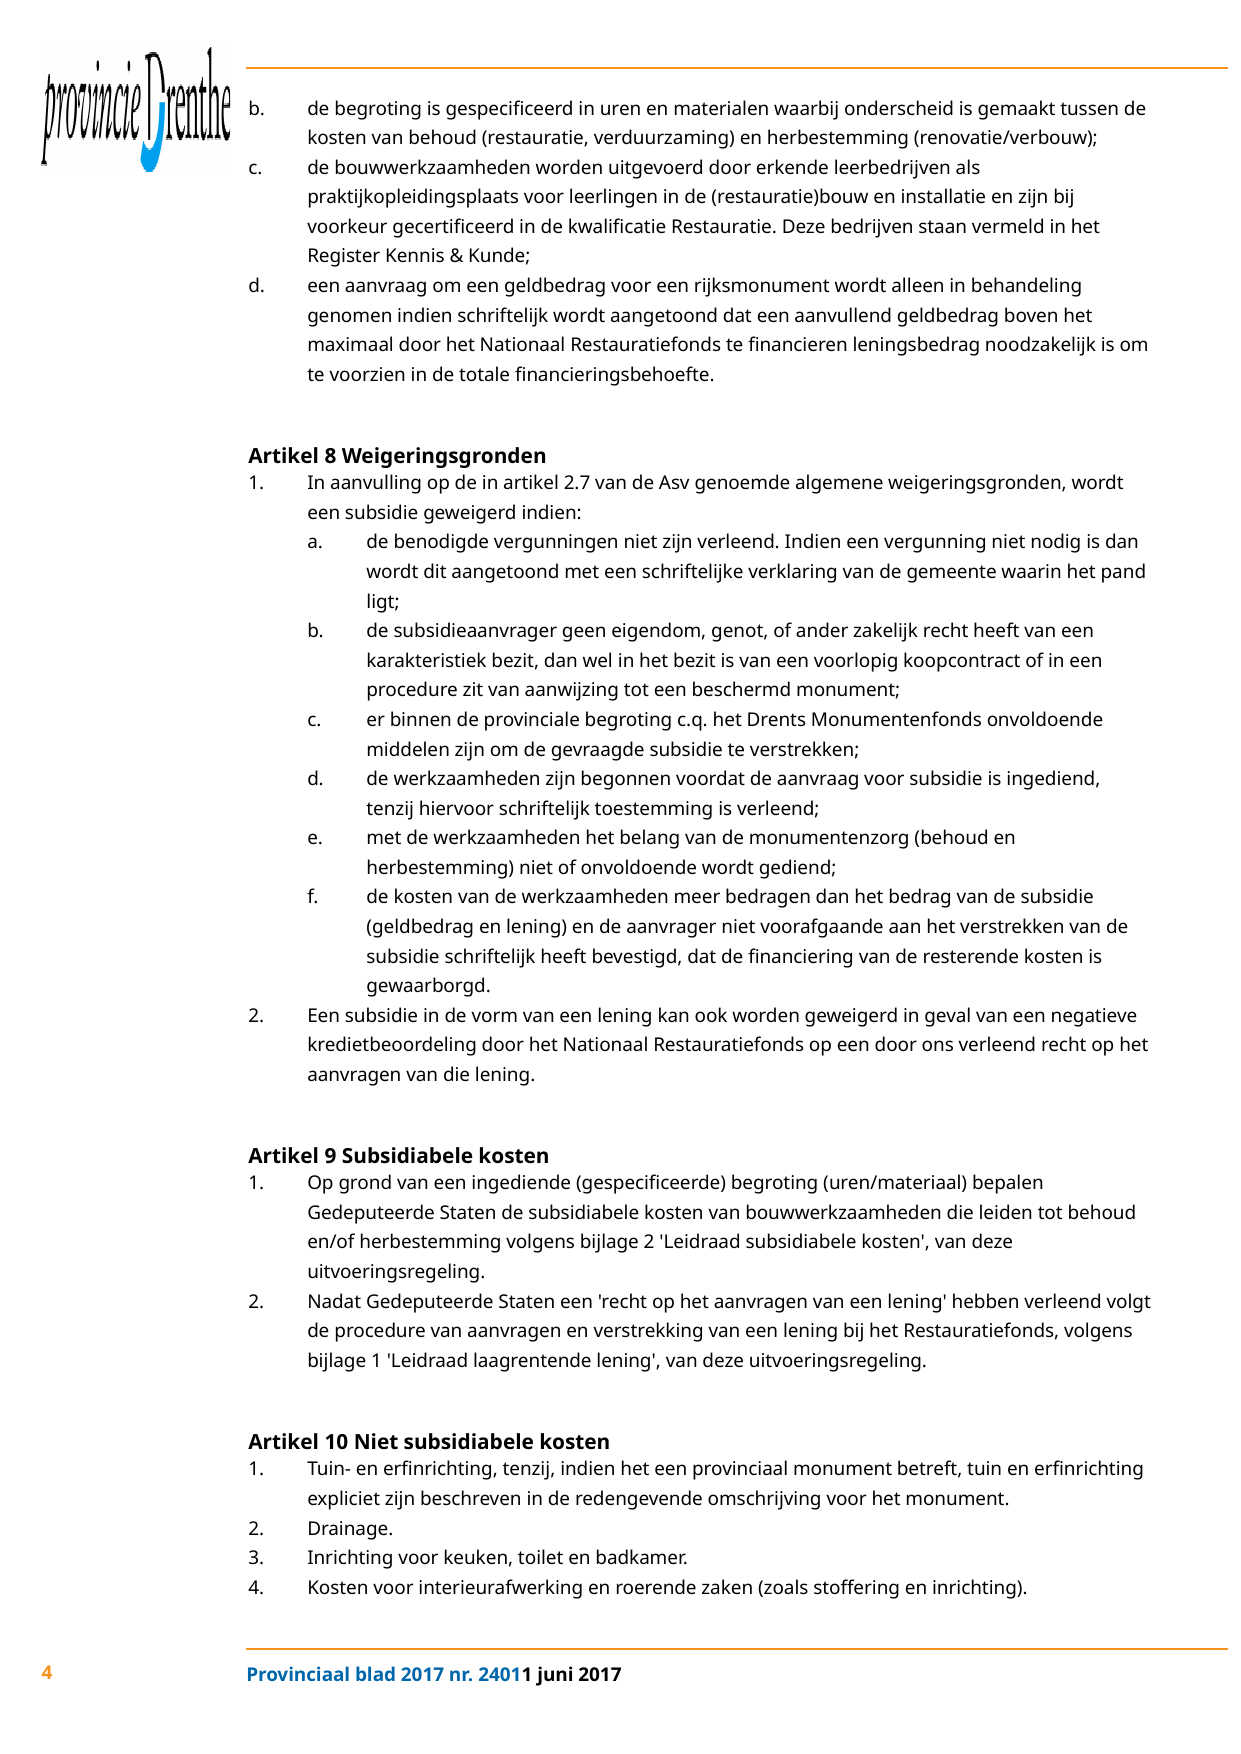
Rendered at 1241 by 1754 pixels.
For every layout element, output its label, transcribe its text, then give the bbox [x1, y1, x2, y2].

list Op grond van een ingediende (gespecificeerde) begroting (uren/materiaal) bepalen Gedeputeerde Staten de subsidiabele kosten van bouwwerkzaamheden die leiden tot behoud en/of herbestemming volgens bijlage 2 'Leidraad subsidiabele kosten', van deze uitvoeringsregeling. [248, 1169, 1152, 1284]
picture [41, 47, 231, 172]
list Tuin- en erfinrichting, tenzij, indien het een provinciaal monument betreft, tuin en erfinrichting expliciet zijn beschreven in de redengevende omschrijving voor het monument. [248, 1456, 1152, 1511]
list In aanvulling op de in artikel 2.7 van de Asv genoemde algemene weigeringsgronden, wordt een subsidie geweigerd indien: [248, 469, 1152, 525]
list met de werkzaamheden het belang van de monumentenzorg (behoud en herbestemming) niet of onvoldoende wordt gediend; [307, 824, 1152, 880]
list de benodigde vergunningen niet zijn verleend. Indien een vergunning niet nodig is dan wordt dit aangetoond met een schriftelijke verklaring van de gemeente waarin het pand ligt; [307, 529, 1152, 613]
list de werkzaamheden zijn begonnen voordat de aanvraag voor subsidie is ingediend, tenzij hiervoor schriftelijk toestemming is verleend; [307, 765, 1152, 821]
list Een subsidie in de vorm van een lening kan ook worden geweigerd in geval van een negatieve kredietbeoordeling door het Nationaal Restauratiefonds op een door ons verleend recht op het aanvragen van die lening. [248, 1002, 1152, 1087]
list een aanvraag om een geldbedrag voor een rijksmonument wordt alleen in behandeling genomen indien schriftelijk wordt aangetoond dat een aanvullend geldbedrag boven het maximaal door het Nationaal Restauratiefonds te financieren leningsbedrag noodzakelijk is om te voorzien in de totale financieringsbehoefte. [248, 272, 1152, 387]
list Kosten voor interieurafwerking en roerende zaken (zoals stoffering en inrichting). [248, 1574, 1152, 1599]
list Inrichting voor keuken, toilet en badkamer. [248, 1544, 1152, 1570]
list de kosten van de werkzaamheden meer bedragen dan het bedrag van de subsidie (geldbedrag en lening) en de aanvrager niet voorafgaande aan het verstrekken van de subsidie schriftelijk heeft bevestigd, dat de financiering van de resterende kosten is gewaarborgd. [307, 884, 1152, 998]
list de bouwwerkzaamheden worden uitgevoerd door erkende leerbedrijven als praktijkopleidingsplaats voor leerlingen in de (restauratie)bouw en installatie en zijn bij voorkeur gecertificeerd in de kwalificatie Restauratie. Deze bedrijven staan vermeld in het Register Kennis & Kunde; [248, 154, 1152, 268]
text Artikel 9 Subsidiabele kosten [248, 1141, 1152, 1169]
text Artikel 10 Niet subsidiabele kosten [248, 1427, 1152, 1456]
list Drainage. [248, 1515, 1152, 1540]
list de subsidieaanvrager geen eigendom, genot, of ander zakelijk recht heeft van een karakteristiek bezit, dan wel in het bezit is van een voorlopig koopcontract of in een procedure zit van aanwijzing tot een beschermd monument; [307, 617, 1152, 702]
list Nadat Gedeputeerde Staten een 'recht op het aanvragen van een lening' hebben verleend volgt de procedure van aanvragen en verstrekking van een lening bij het Restauratiefonds, volgens bijlage 1 'Leidraad laagrentende lening', van deze uitvoeringsregeling. [248, 1288, 1152, 1373]
list de begroting is gespecificeerd in uren en materialen waarbij onderscheid is gemaakt tussen de kosten van behoud (restauratie, verduurzaming) en herbestemming (renovatie/verbouw); [248, 95, 1152, 150]
list er binnen de provinciale begroting c.q. het Drents Monumentenfonds onvoldoende middelen zijn om de gevraagde subsidie te verstrekken; [307, 706, 1152, 761]
text Artikel 8 Weigeringsgronden [248, 441, 1152, 469]
